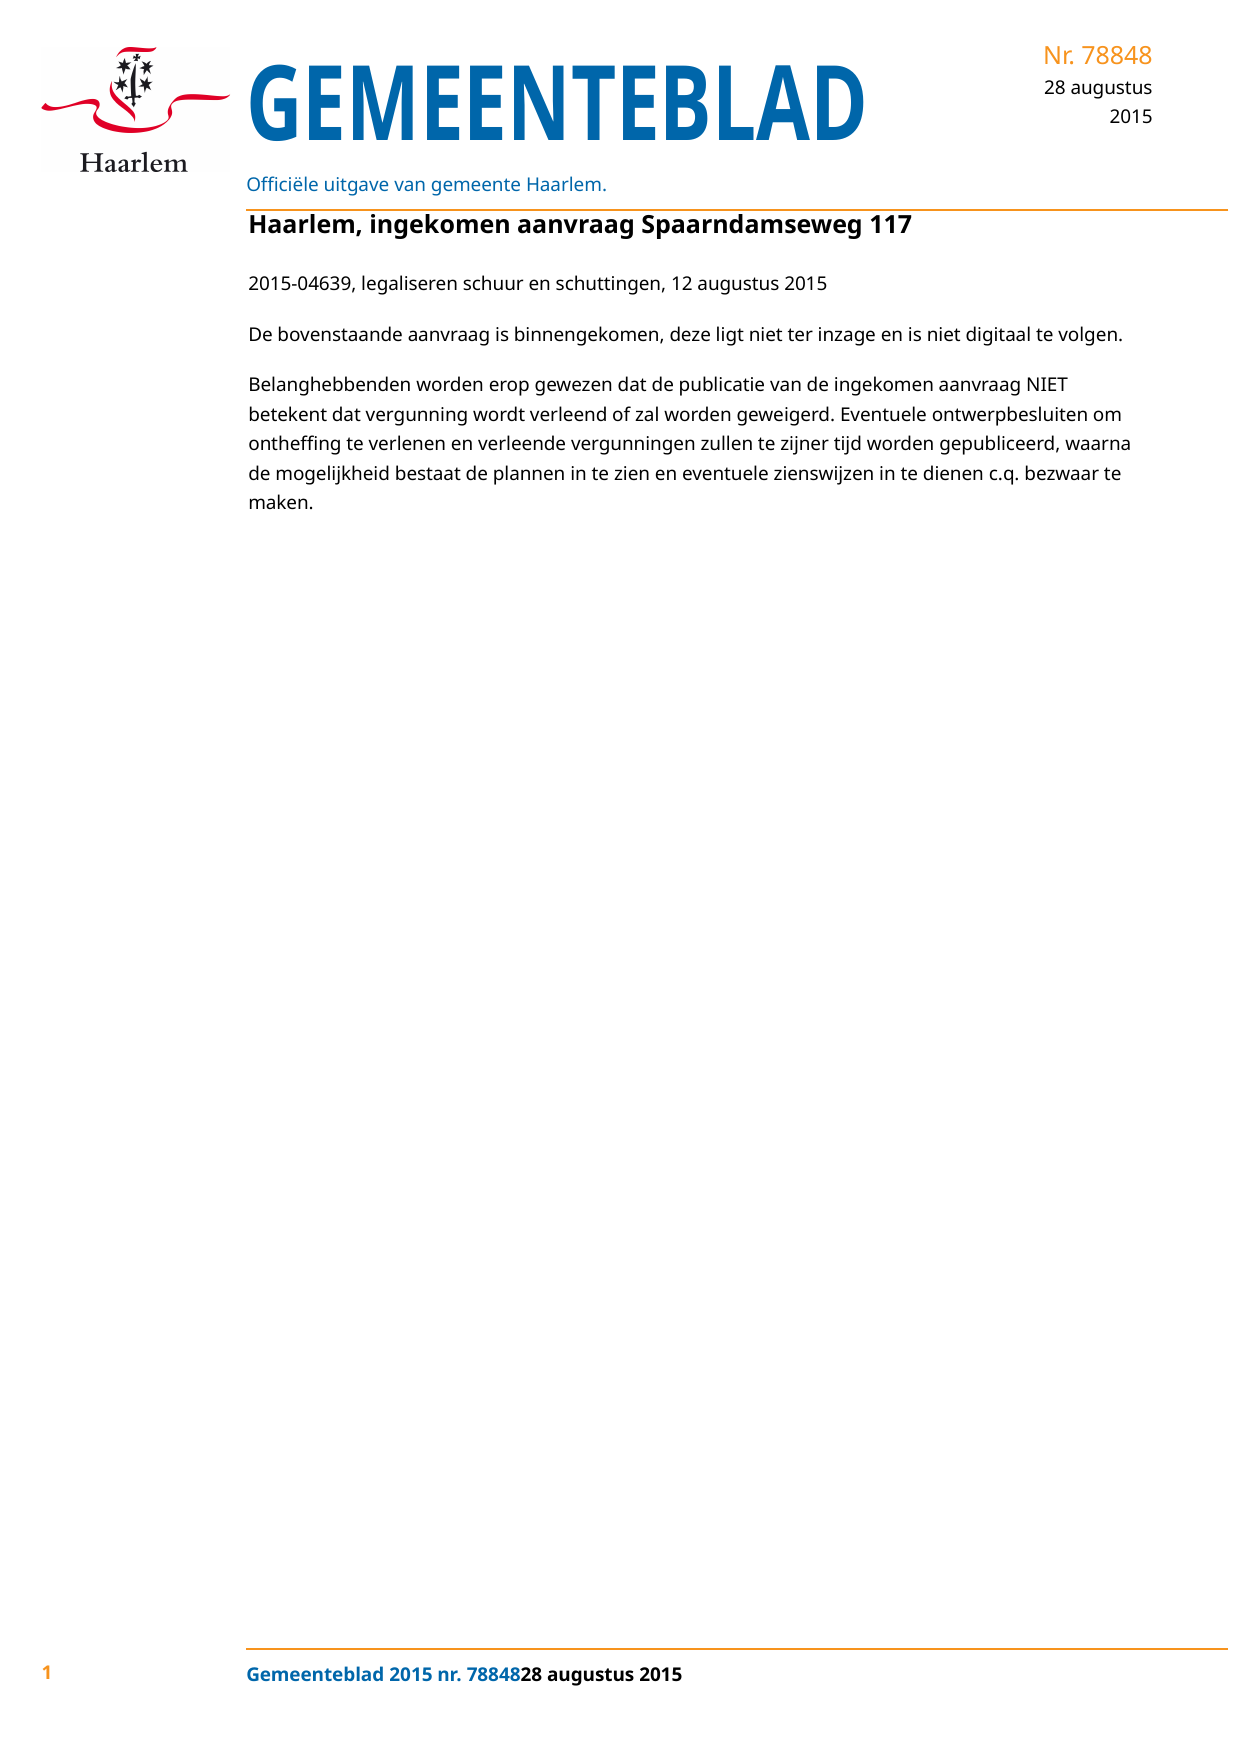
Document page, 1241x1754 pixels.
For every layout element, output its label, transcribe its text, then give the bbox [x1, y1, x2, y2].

text De bovenstaande aanvraag is binnengekomen, deze ligt niet ter inzage en is niet digitaal te volgen. [248, 321, 1152, 346]
picture [41, 47, 231, 172]
text Haarlem, ingekomen aanvraag Spaarndamseweg 117 [248, 211, 1152, 241]
text Belanghebbenden worden erop gewezen dat de publicatie van de ingekomen aanvraag NIET betekent dat vergunning wordt verleend of zal worden geweigerd. Eventuele ontwerpbesluiten om ontheffing te verlenen en verleende vergunningen zullen te zijner tijd worden gepubliceerd, waarna de mogelijkheid bestaat de plannen in te zien en eventuele zienswijzen in te dienen c.q. bezwaar te maken. [248, 371, 1152, 515]
text 2015-04639, legaliseren schuur en schuttingen, 12 augustus 2015 [248, 270, 1152, 296]
